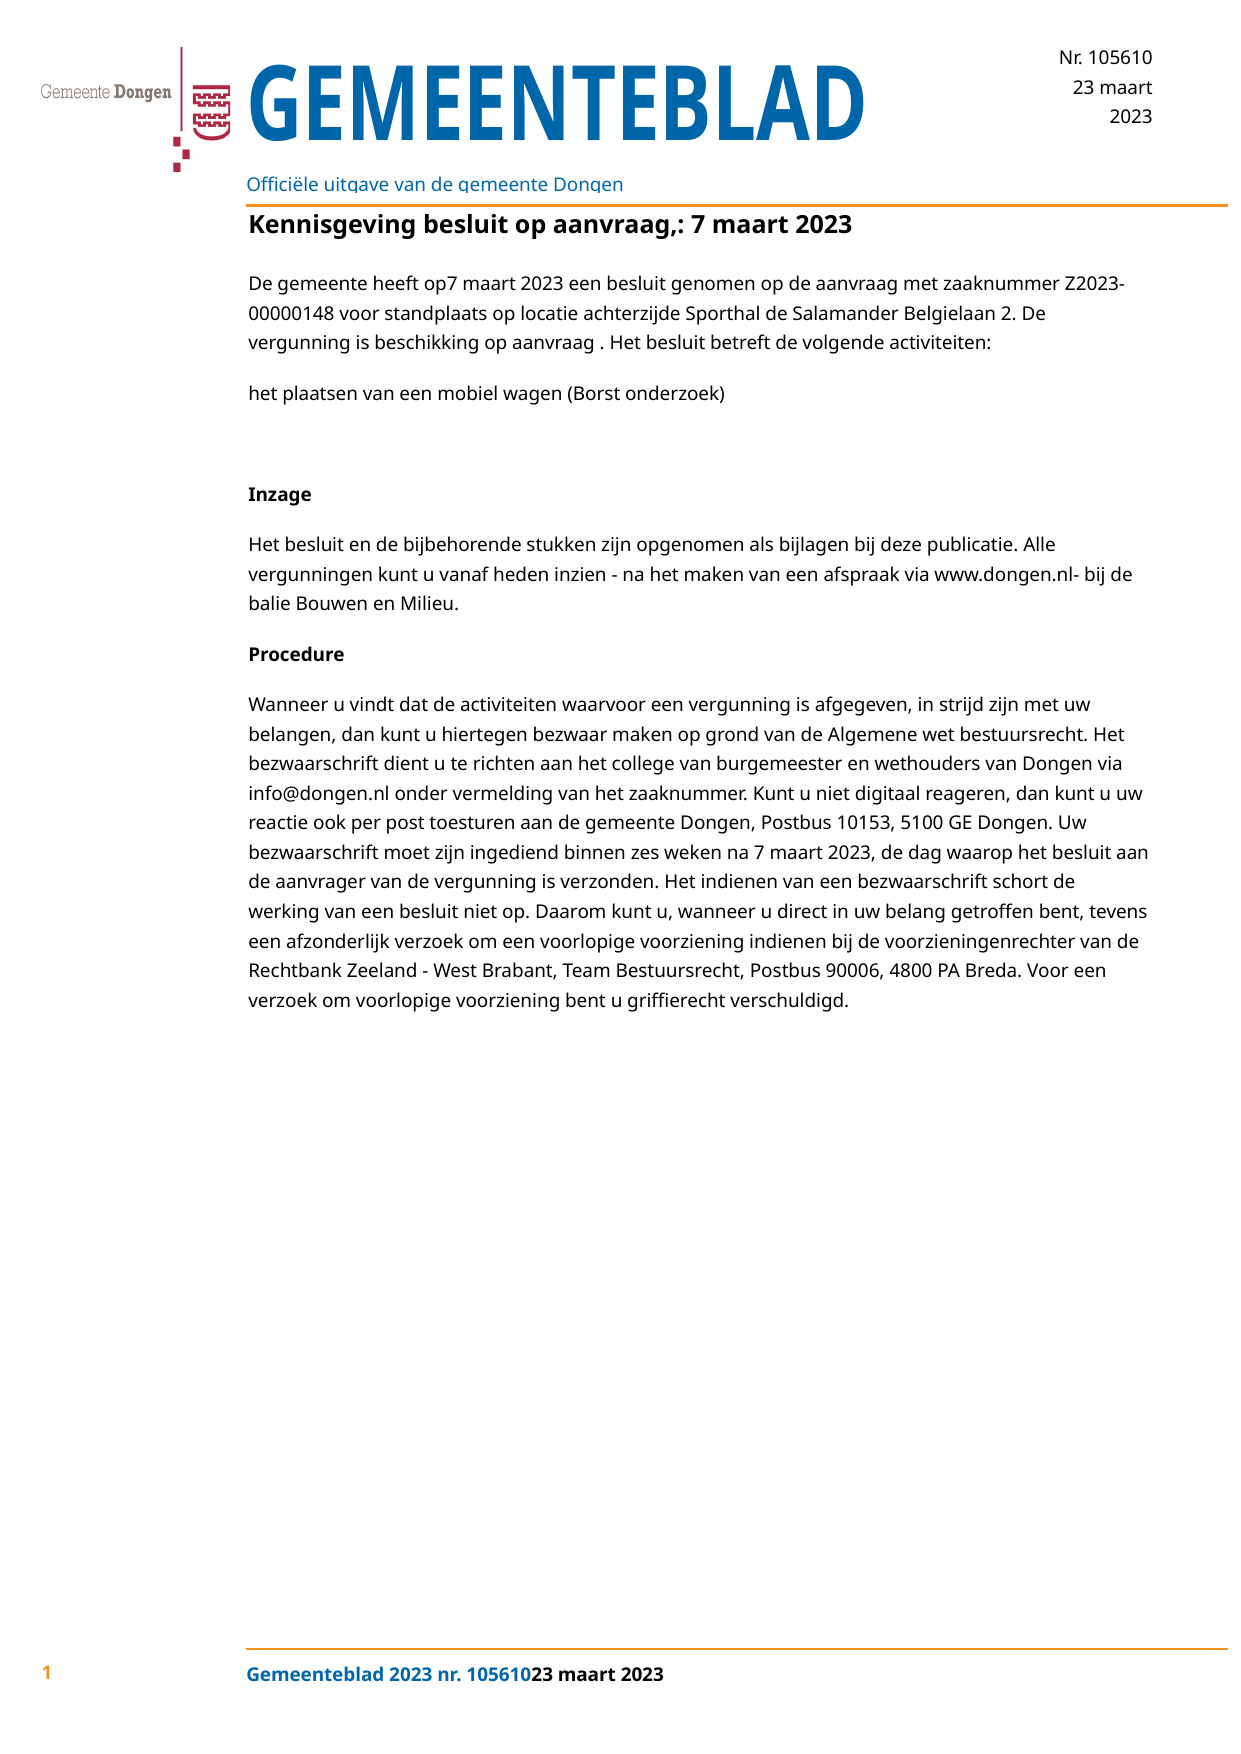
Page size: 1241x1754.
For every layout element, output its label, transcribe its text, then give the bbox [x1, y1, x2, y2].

text het plaatsen van een mobiel wagen (Borst onderzoek) [248, 380, 1152, 406]
picture [41, 47, 231, 172]
text Procedure [248, 641, 1152, 666]
text Inzage [248, 481, 1152, 506]
text De gemeente heeft op7 maart 2023 een besluit genomen op de aanvraag met zaaknummer Z2023-00000148 voor standplaats op locatie achterzijde Sporthal de Salamander Belgielaan 2. De vergunning is beschikking op aanvraag . Het besluit betreft de volgende activiteiten: [248, 270, 1152, 355]
text Het besluit en de bijbehorende stukken zijn opgenomen als bijlagen bij deze publicatie. Alle vergunningen kunt u vanaf heden inzien - na het maken van een afspraak via www.dongen.nl- bij de balie Bouwen en Milieu. [248, 531, 1152, 616]
text Kennisgeving besluit op aanvraag,: 7 maart 2023 [248, 207, 1152, 241]
text Wanneer u vindt dat de activiteiten waarvoor een vergunning is afgegeven, in strijd zijn met uw belangen, dan kunt u hiertegen bezwaar maken op grond van de Algemene wet bestuursrecht. Het bezwaarschrift dient u te richten aan het college van burgemeester en wethouders van Dongen via info@dongen.nl onder vermelding van het zaaknummer. Kunt u niet digitaal reageren, dan kunt u uw reactie ook per post toesturen aan de gemeente Dongen, Postbus 10153, 5100 GE Dongen. Uw bezwaarschrift moet zijn ingediend binnen zes weken na 7 maart 2023, de dag waarop het besluit aan de aanvrager van de vergunning is verzonden. Het indienen van een bezwaarschrift schort de werking van een besluit niet op. Daarom kunt u, wanneer u direct in uw belang getroffen bent, tevens een afzonderlijk verzoek om een voorlopige voorziening indienen bij de voorzieningenrechter van de Rechtbank Zeeland - West Brabant, Team Bestuursrecht, Postbus 90006, 4800 PA Breda. Voor een verzoek om voorlopige voorziening bent u griffierecht verschuldigd. [248, 691, 1152, 1013]
